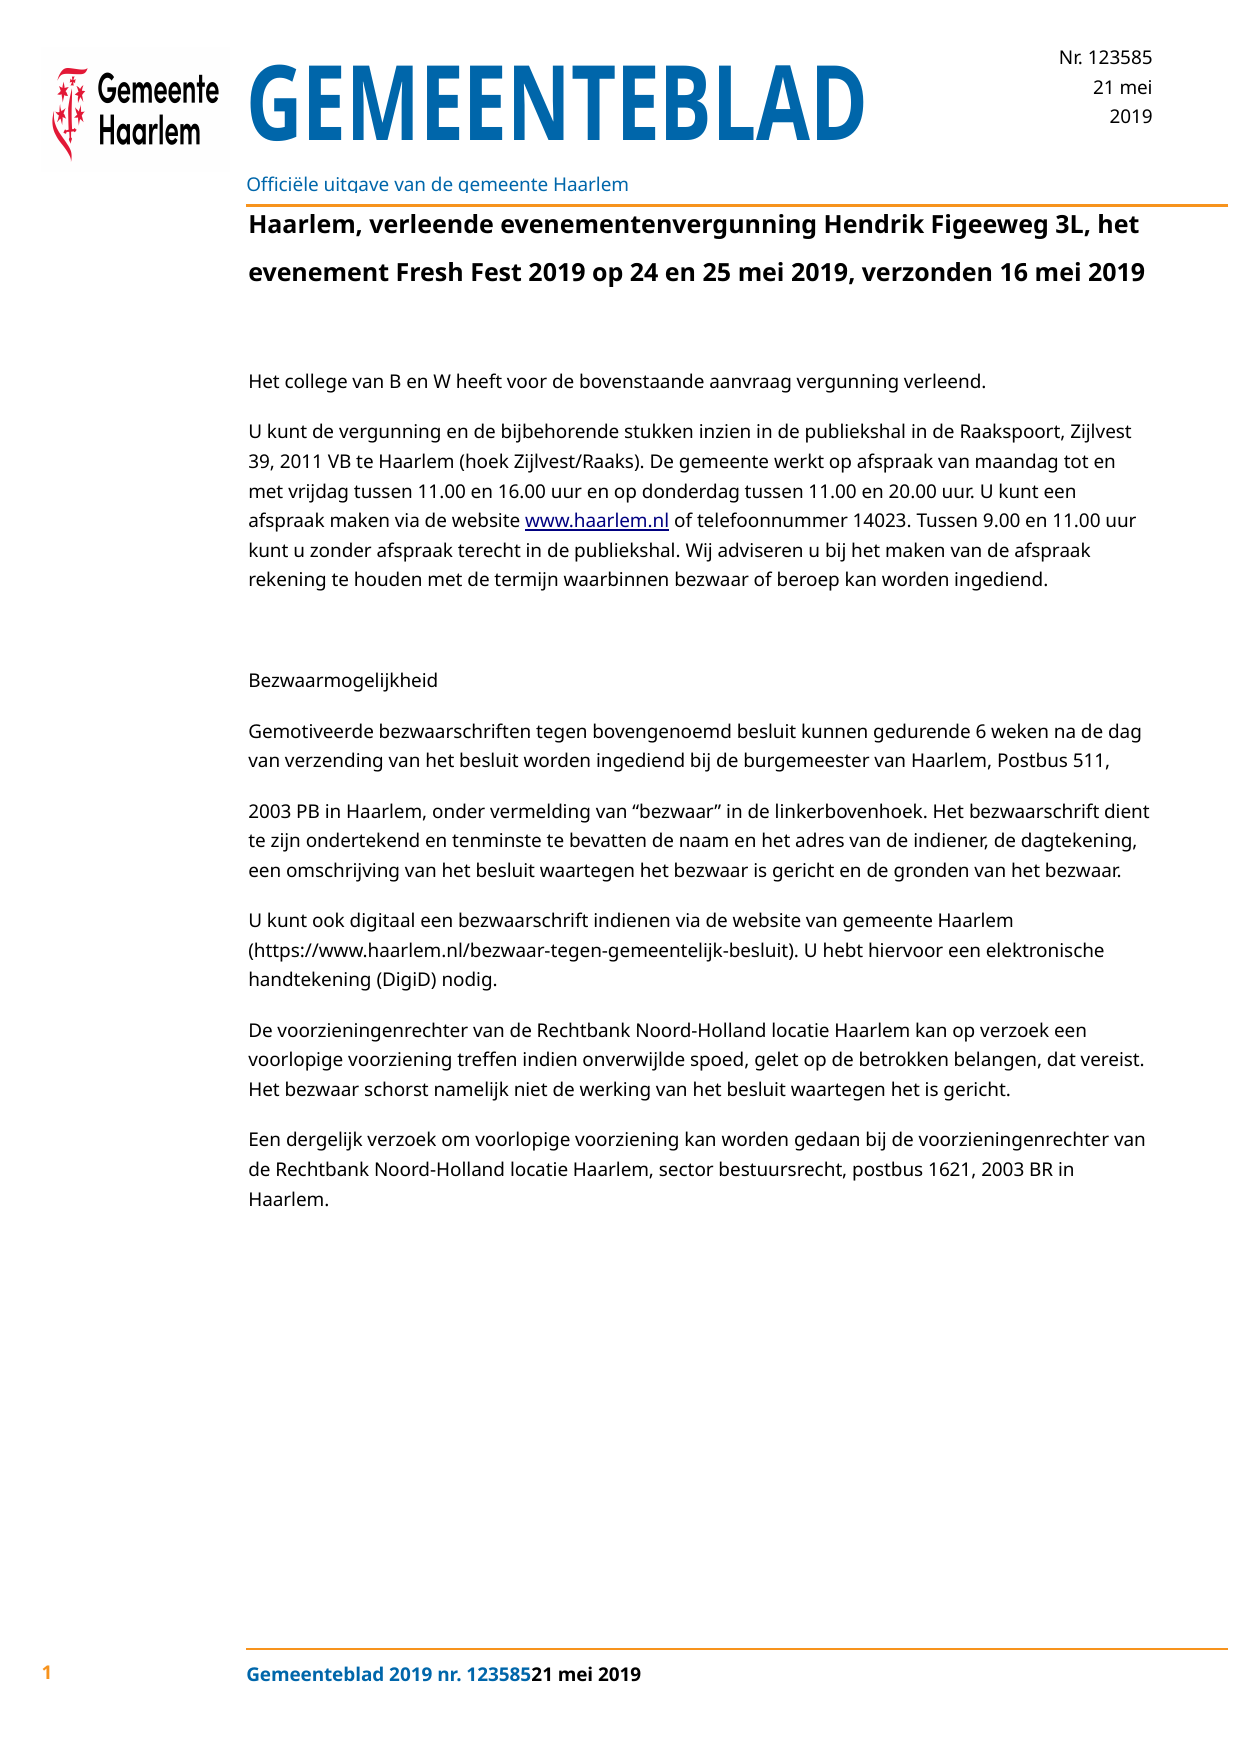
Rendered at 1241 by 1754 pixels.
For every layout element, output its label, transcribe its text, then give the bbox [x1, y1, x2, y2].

text Bezwaarmogelijkheid [248, 667, 1152, 693]
text 2003 PB in Haarlem, onder vermelding van “bezwaar” in de linkerbovenhoek. Het bezwaarschrift dient te zijn ondertekend en tenminste te bevatten de naam en het adres van de indiener, de dagtekening, een omschrijving van het besluit waartegen het bezwaar is gericht en de gronden van het bezwaar. [248, 798, 1152, 883]
text Een dergelijk verzoek om voorlopige voorziening kan worden gedaan bij de voorzieningenrechter van de Rechtbank Noord-Holland locatie Haarlem, sector bestuursrecht, postbus 1621, 2003 BR in Haarlem. [248, 1127, 1152, 1212]
text Gemotiveerde bezwaarschriften tegen bovengenoemd besluit kunnen gedurende 6 weken na de dag van verzending van het besluit worden ingediend bij de burgemeester van Haarlem, Postbus 511, [248, 718, 1152, 773]
text De voorzieningenrechter van de Rechtbank Noord-Holland locatie Haarlem kan op verzoek een voorlopige voorziening treffen indien onverwijlde spoed, gelet op de betrokken belangen, dat vereist. Het bezwaar schorst namelijk niet de werking van het besluit waartegen het is gericht. [248, 1017, 1152, 1102]
picture [41, 47, 231, 172]
text Het college van B en W heeft voor de bovenstaande aanvraag vergunning verleend. [248, 368, 1152, 394]
text Haarlem, verleende evenementenvergunning Hendrik Figeeweg 3L, het evenement Fresh Fest 2019 op 24 en 25 mei 2019, verzonden 16 mei 2019 [248, 207, 1152, 288]
text U kunt de vergunning en de bijbehorende stukken inzien in de publiekshal in de Raakspoort, Zijlvest 39, 2011 VB te Haarlem (hoek Zijlvest/Raaks). De gemeente werkt op afspraak van maandag tot en met vrijdag tussen 11.00 en 16.00 uur en op donderdag tussen 11.00 en 20.00 uur. U kunt een afspraak maken via de website www.haarlem.nl of telefoonnummer 14023. Tussen 9.00 en 11.00 uur kunt u zonder afspraak terecht in de publiekshal. Wij adviseren u bij het maken van de afspraak rekening te houden met de termijn waarbinnen bezwaar of beroep kan worden ingediend. [248, 419, 1152, 592]
text U kunt ook digitaal een bezwaarschrift indienen via de website van gemeente Haarlem (https://www.haarlem.nl/bezwaar-tegen-gemeentelijk-besluit). U hebt hiervoor een elektronische handtekening (DigiD) nodig. [248, 907, 1152, 992]
